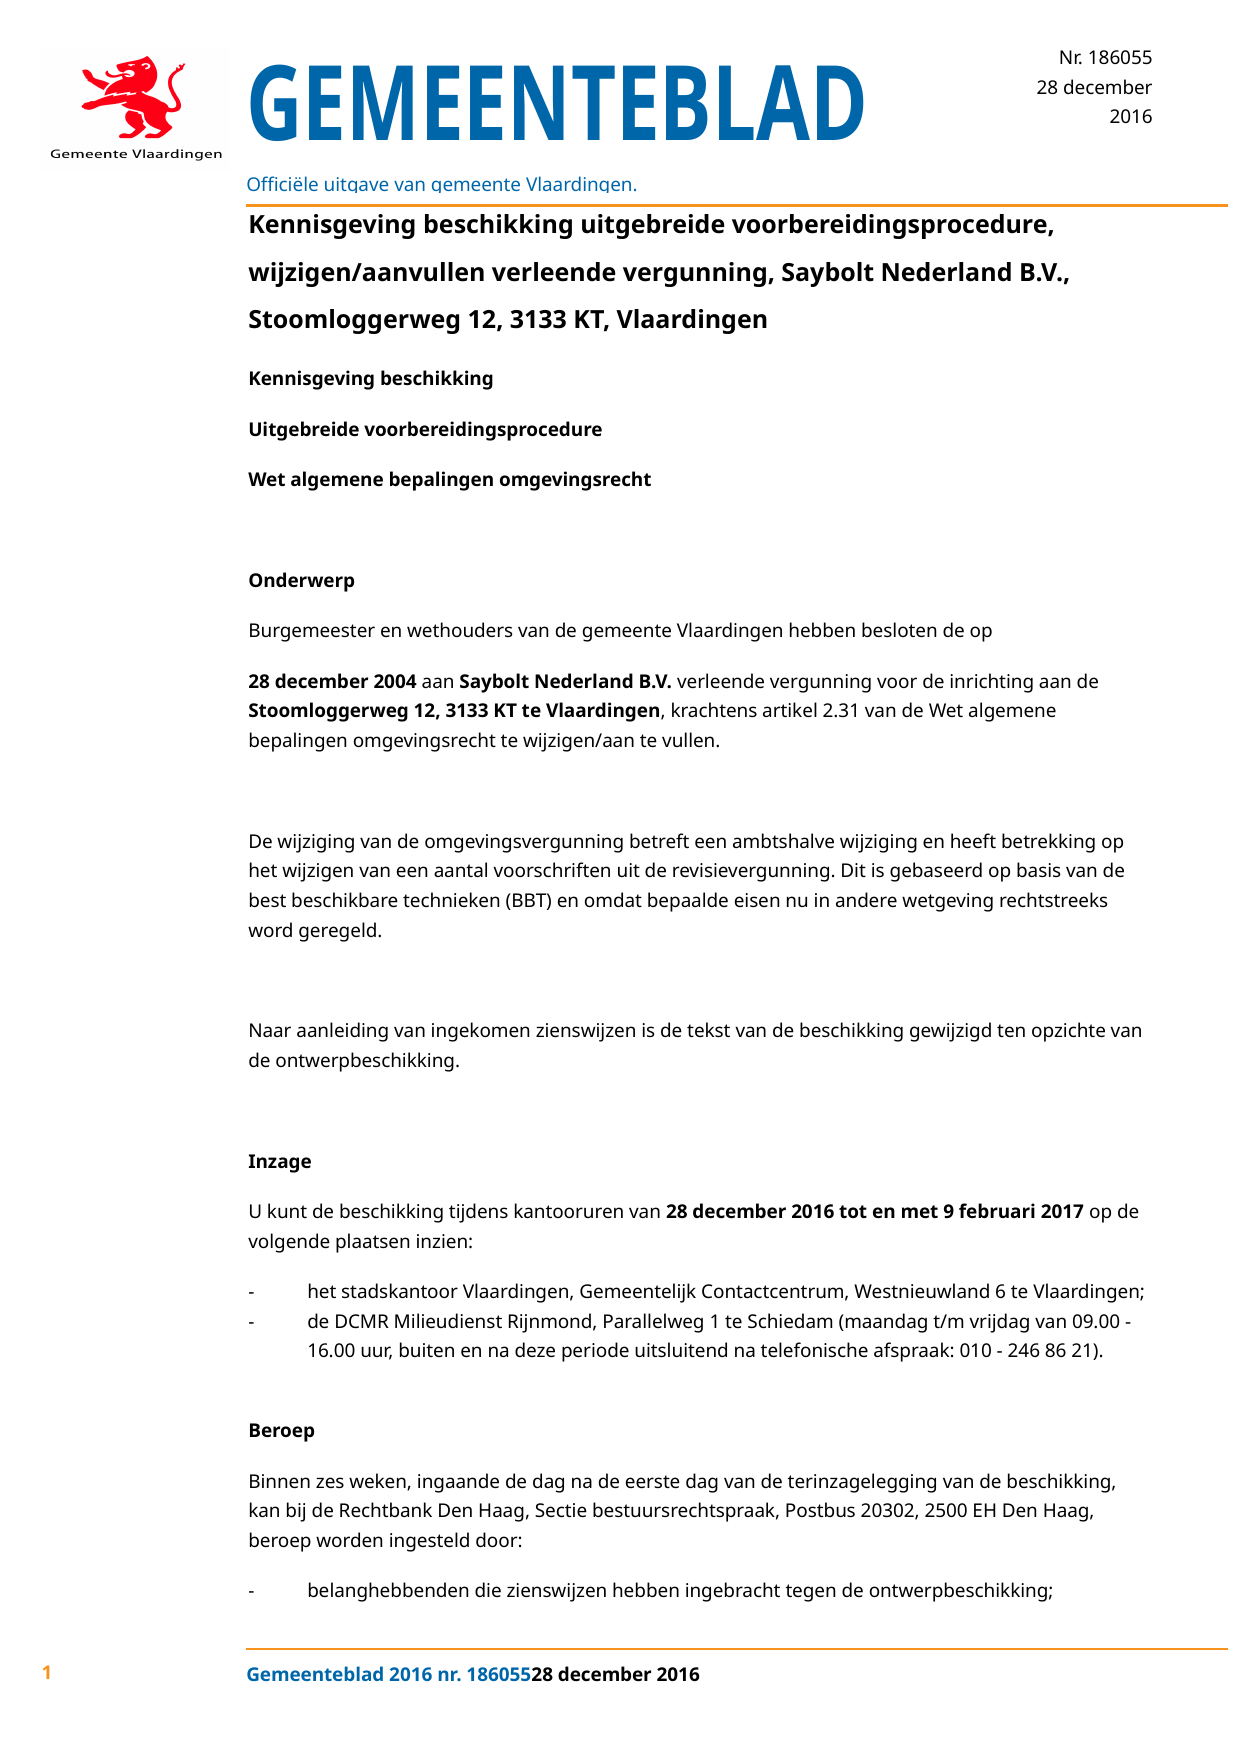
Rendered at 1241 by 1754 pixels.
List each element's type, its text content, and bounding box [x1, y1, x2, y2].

text U kunt de beschikking tijdens kantooruren van 28 december 2016 tot en met 9 februari 2017 op de volgende plaatsen inzien: [248, 1198, 1152, 1254]
list de DCMR Milieudienst Rijnmond, Parallelweg 1 te Schiedam (maandag t/m vrijdag van 09.00 - 16.00 uur, buiten en na deze periode uitsluitend na telefonische afspraak: 010 - 246 86 21). [248, 1308, 1152, 1363]
text Wet algemene bepalingen omgevingsrecht [248, 466, 1152, 492]
text Onderwerp [248, 567, 1152, 593]
text Kennisgeving beschikking [248, 366, 1152, 391]
text Uitgebreide voorbereidingsprocedure [248, 416, 1152, 442]
text De wijziging van de omgevingsvergunning betreft een ambtshalve wijziging en heeft betrekking op het wijzigen van een aantal voorschriften uit de revisievergunning. Dit is gebaseerd op basis van de best beschikbare technieken (BBT) en omdat bepaalde eisen nu in andere wetgeving rechtstreeks word geregeld. [248, 828, 1152, 942]
list belanghebbenden die zienswijzen hebben ingebracht tegen de ontwerpbeschikking; [248, 1578, 1152, 1603]
text Kennisgeving beschikking uitgebreide voorbereidingsprocedure, wijzigen/aanvullen verleende vergunning, Saybolt Nederland B.V., Stoomloggerweg 12, 3133 KT, Vlaardingen [248, 207, 1152, 336]
list het stadskantoor Vlaardingen, Gemeentelijk Contactcentrum, Westnieuwland 6 te Vlaardingen; [248, 1278, 1152, 1304]
text Inzage [248, 1148, 1152, 1174]
text Binnen zes weken, ingaande de dag na de eerste dag van de terinzagelegging van de beschikking, kan bij de Rechtbank Den Haag, Sectie bestuursrechtspraak, Postbus 20302, 2500 EH Den Haag, beroep worden ingesteld door: [248, 1468, 1152, 1553]
text Beroep [248, 1418, 1152, 1443]
text Burgemeester en wethouders van de gemeente Vlaardingen hebben besloten de op [248, 618, 1152, 643]
text Naar aanleiding van ingekomen zienswijzen is de tekst van de beschikking gewijzigd ten opzichte van de ontwerpbeschikking. [248, 1018, 1152, 1073]
picture [41, 47, 231, 172]
text 28 december 2004 aan Saybolt Nederland B.V. verleende vergunning voor de inrichting aan de Stoomloggerweg 12, 3133 KT te Vlaardingen, krachtens artikel 2.31 van de Wet algemene bepalingen omgevingsrecht te wijzigen/aan te vullen. [248, 668, 1152, 753]
